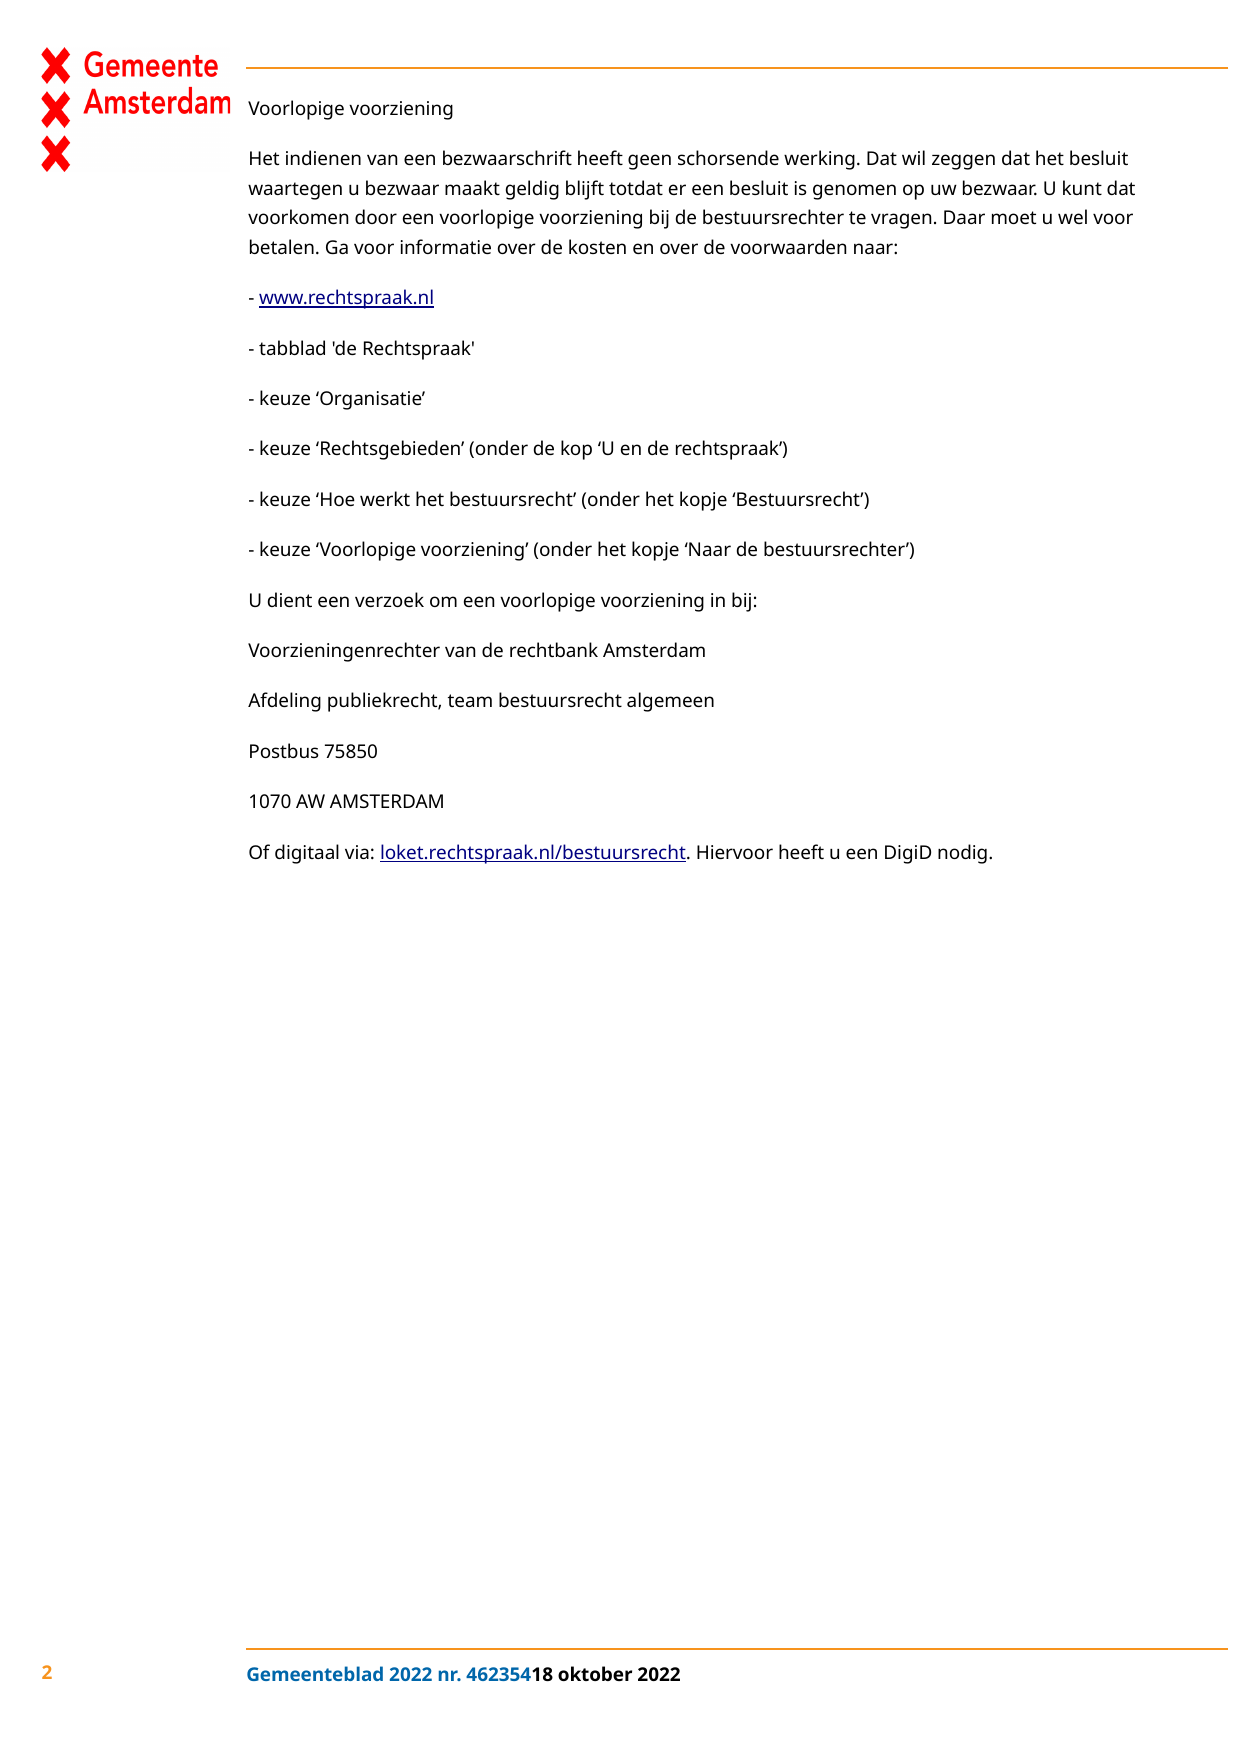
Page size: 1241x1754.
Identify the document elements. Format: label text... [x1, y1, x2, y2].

text Het indienen van een bezwaarschrift heeft geen schorsende werking. Dat wil zeggen dat het besluit waartegen u bezwaar maakt geldig blijft totdat er een besluit is genomen op uw bezwaar. U kunt dat voorkomen door een voorlopige voorziening bij de bestuursrechter te vragen. Daar moet u wel voor betalen. Ga voor informatie over de kosten en over de voorwaarden naar: [248, 145, 1152, 260]
text Voorlopige voorziening [248, 95, 1152, 121]
text - keuze ‘Hoe werkt het bestuursrecht’ (onder het kopje ‘Bestuursrecht’) [248, 486, 1152, 512]
text Postbus 75850 [248, 738, 1152, 764]
picture [41, 47, 231, 172]
text - keuze ‘Organisatie’ [248, 385, 1152, 411]
text - keuze ‘Rechtsgebieden’ (onder de kop ‘U en de rechtspraak’) [248, 436, 1152, 461]
text - keuze ‘Voorlopige voorziening’ (onder het kopje ‘Naar de bestuursrechter’) [248, 536, 1152, 562]
text Afdeling publiekrecht, team bestuursrecht algemeen [248, 688, 1152, 713]
text Of digitaal via: loket.rechtspraak.nl/bestuursrecht. Hiervoor heeft u een DigiD nodig. [248, 839, 1152, 865]
text U dient een verzoek om een voorlopige voorziening in bij: [248, 587, 1152, 613]
text - www.rechtspraak.nl [248, 284, 1152, 310]
text - tabblad 'de Rechtspraak' [248, 335, 1152, 361]
text Voorzieningenrechter van de rechtbank Amsterdam [248, 637, 1152, 663]
text 1070 AW AMSTERDAM [248, 788, 1152, 814]
